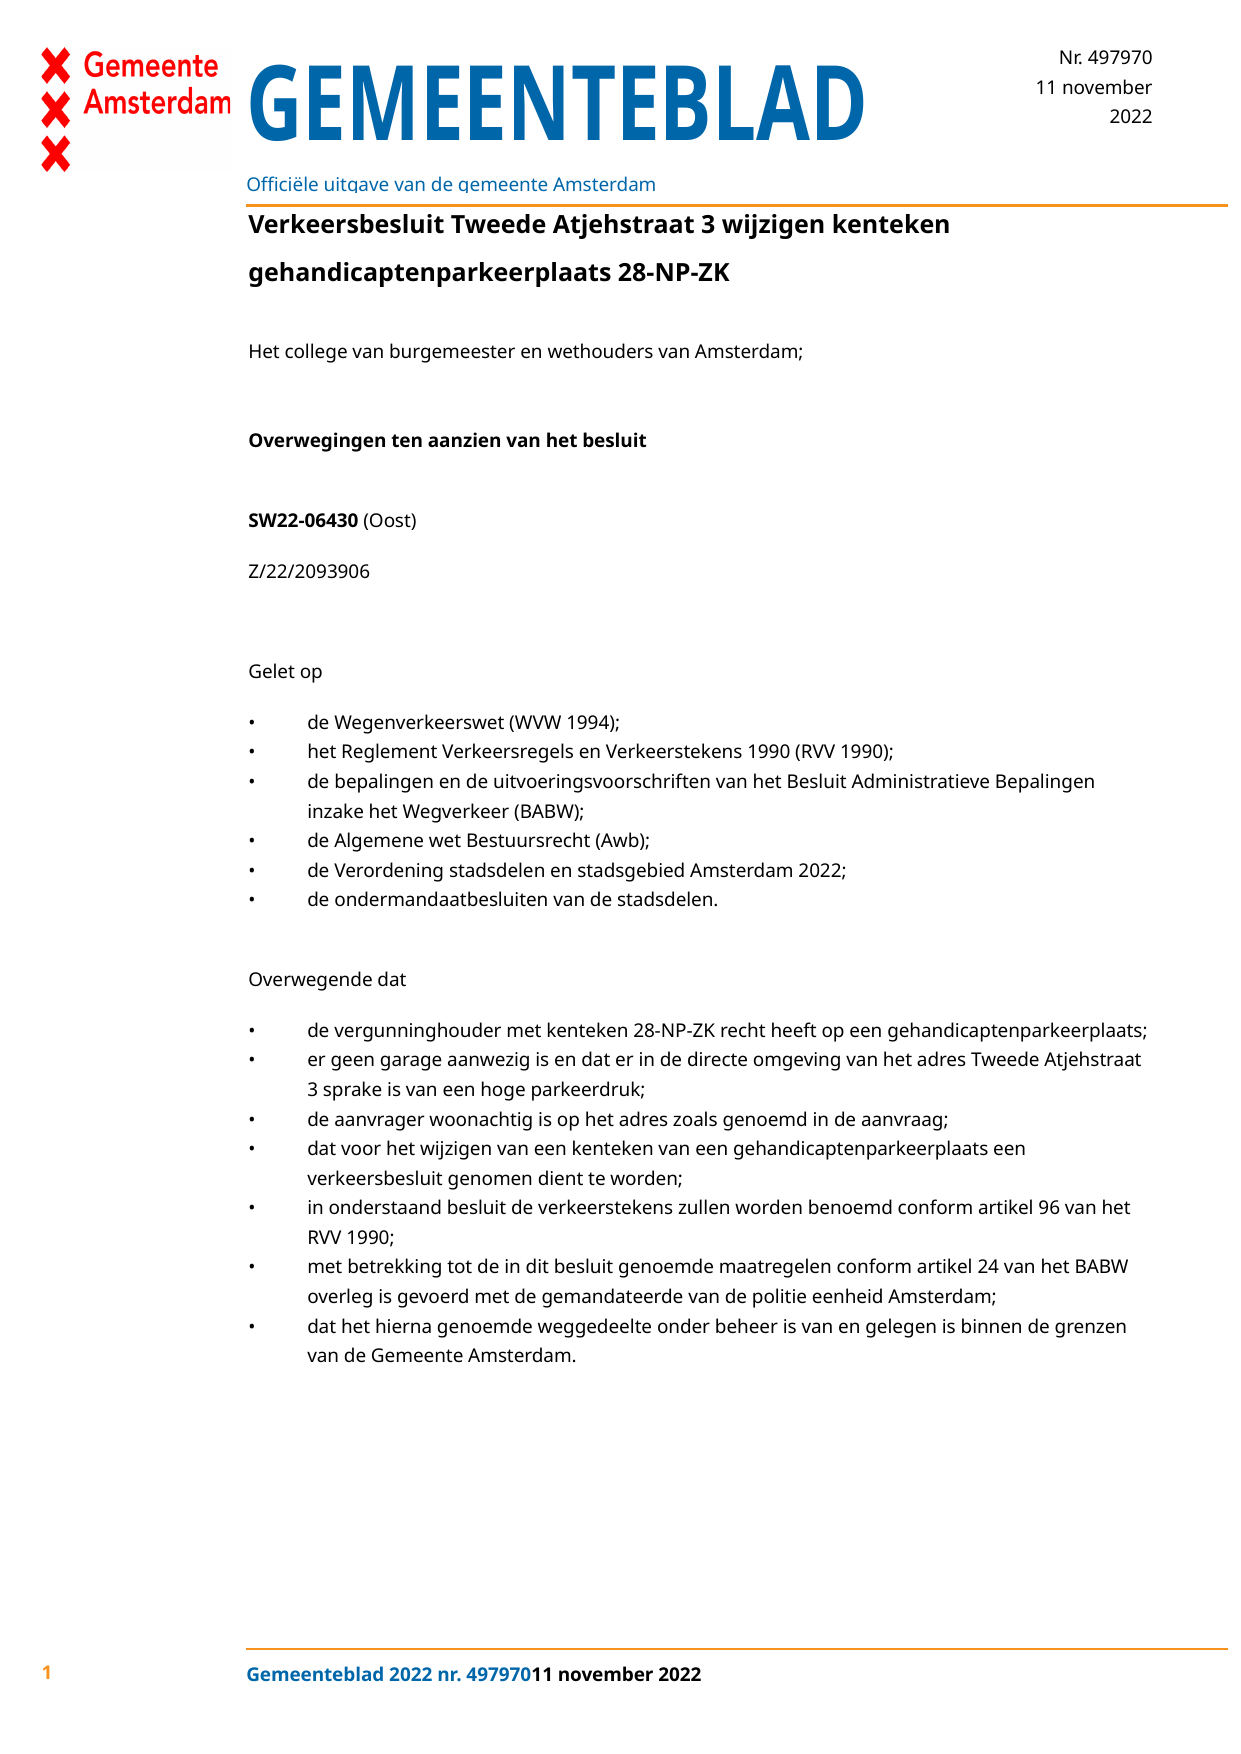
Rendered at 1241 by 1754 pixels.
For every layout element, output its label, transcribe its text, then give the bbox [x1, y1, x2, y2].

list de Algemene wet Bestuursrecht (Awb); [248, 827, 1152, 853]
text SW22-06430 (Oost) [248, 507, 1152, 533]
text Gelet op [248, 659, 1152, 684]
text Verkeersbesluit Tweede Atjehstraat 3 wijzigen kenteken gehandicaptenparkeerplaats 28-NP-ZK [248, 207, 1152, 288]
list met betrekking tot de in dit besluit genoemde maatregelen conform artikel 24 van het BABW overleg is gevoerd met de gemandateerde van de politie eenheid Amsterdam; [248, 1254, 1152, 1309]
list de ondermandaatbesluiten van de stadsdelen. [248, 887, 1152, 912]
list het Reglement Verkeersregels en Verkeerstekens 1990 (RVV 1990); [248, 739, 1152, 764]
list de aanvrager woonachtig is op het adres zoals genoemd in de aanvraag; [248, 1106, 1152, 1131]
text Z/22/2093906 [248, 558, 1152, 583]
list dat het hierna genoemde weggedeelte onder beheer is van en gelegen is binnen de grenzen van de Gemeente Amsterdam. [248, 1313, 1152, 1368]
text Het college van burgemeester en wethouders van Amsterdam; [248, 339, 1152, 364]
list dat voor het wijzigen van een kenteken van een gehandicaptenparkeerplaats een verkeersbesluit genomen dient te worden; [248, 1135, 1152, 1191]
list de Wegenverkeerswet (WVW 1994); [248, 709, 1152, 735]
text Overwegingen ten aanzien van het besluit [248, 427, 1152, 453]
list er geen garage aanwezig is en dat er in de directe omgeving van het adres Tweede Atjehstraat 3 sprake is van een hoge parkeerdruk; [248, 1047, 1152, 1102]
text Overwegende dat [248, 967, 1152, 992]
list in onderstaand besluit de verkeerstekens zullen worden benoemd conform artikel 96 van het RVV 1990; [248, 1194, 1152, 1250]
list de bepalingen en de uitvoeringsvoorschriften van het Besluit Administratieve Bepalingen inzake het Wegverkeer (BABW); [248, 768, 1152, 823]
list de vergunninghouder met kenteken 28-NP-ZK recht heeft op een gehandicaptenparkeerplaats; [248, 1017, 1152, 1043]
picture [41, 47, 231, 172]
list de Verordening stadsdelen en stadsgebied Amsterdam 2022; [248, 857, 1152, 883]
